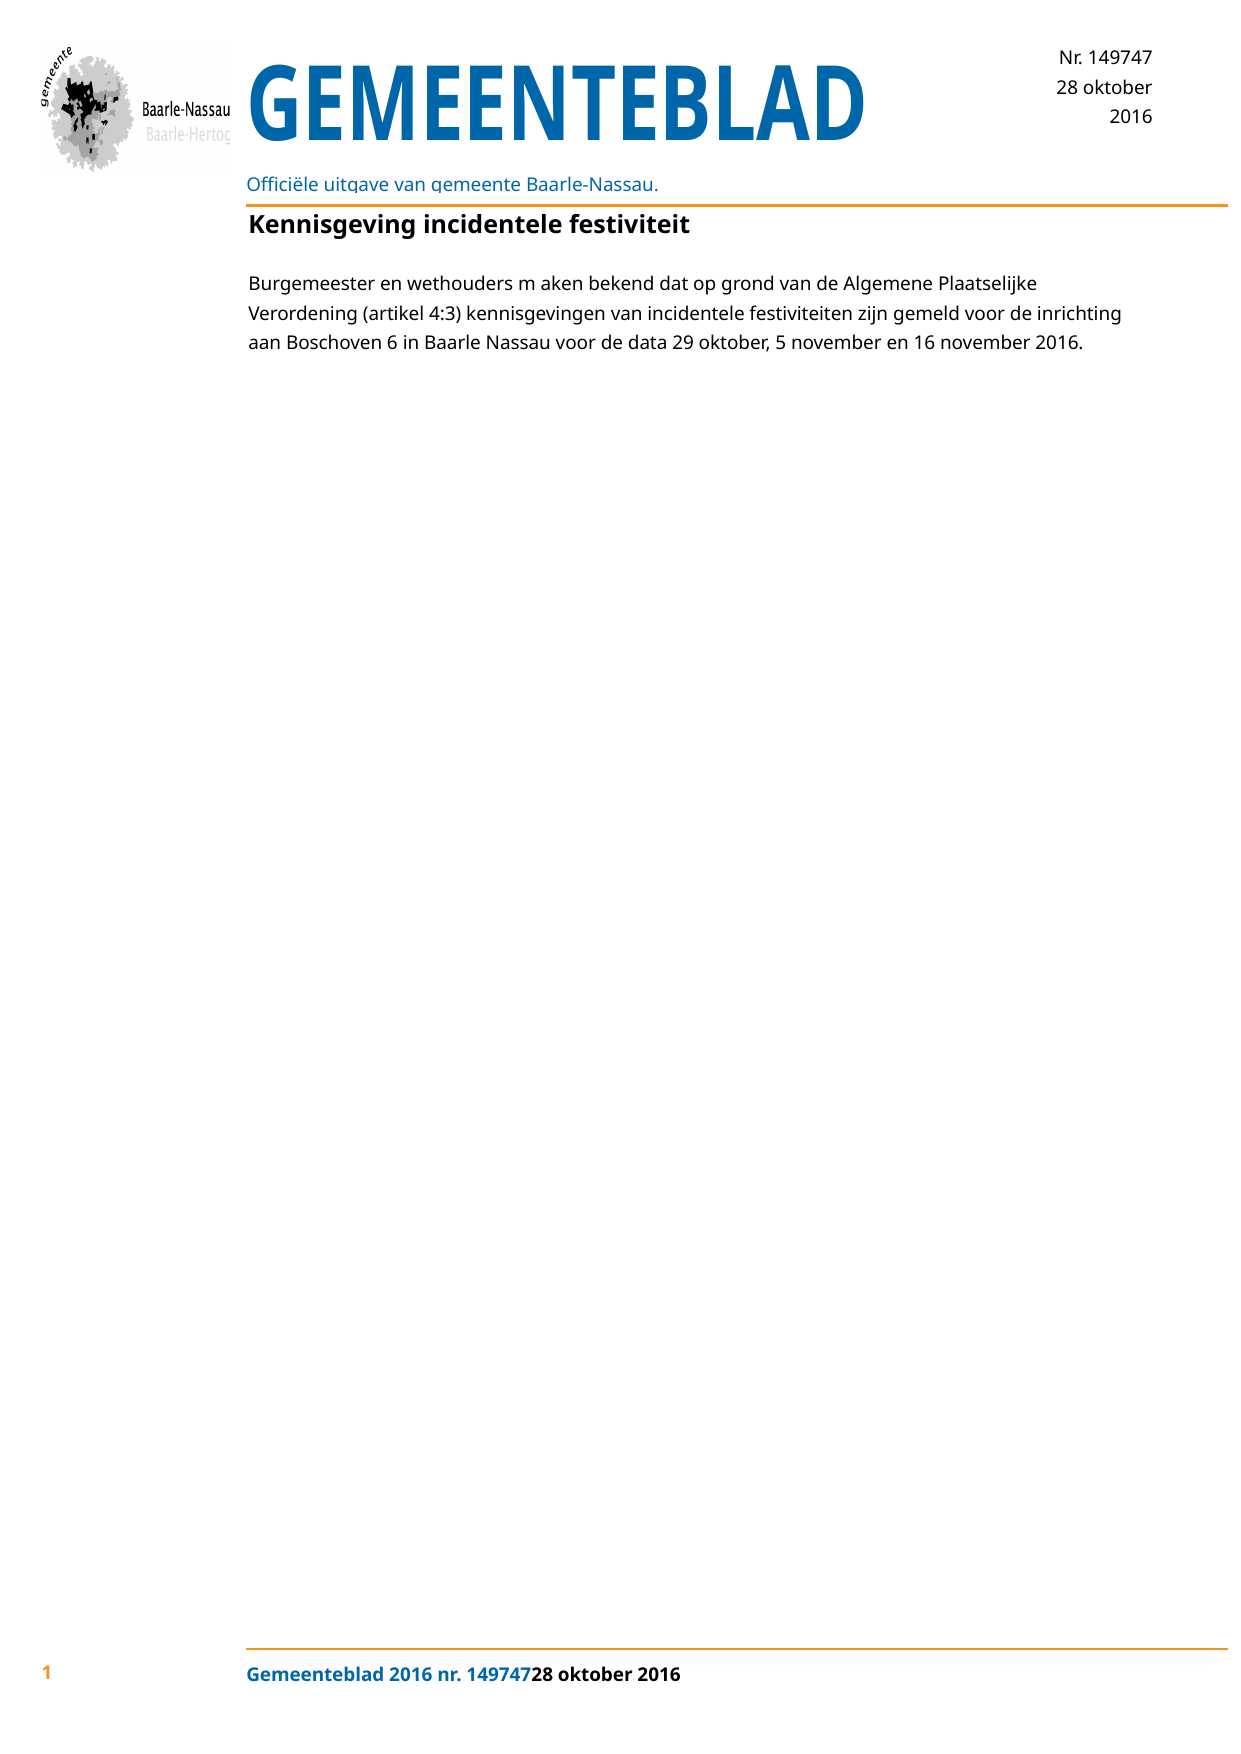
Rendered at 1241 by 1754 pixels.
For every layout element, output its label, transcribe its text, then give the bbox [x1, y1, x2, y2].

picture [41, 47, 231, 172]
text Kennisgeving incidentele festiviteit [248, 207, 1152, 241]
text Burgemeester en wethouders m aken bekend dat op grond van de Algemene Plaatselijke Verordening (artikel 4:3) kennisgevingen van incidentele festiviteiten zijn gemeld voor de inrichting aan Boschoven 6 in Baarle Nassau voor de data 29 oktober, 5 november en 16 november 2016. [248, 270, 1152, 355]
